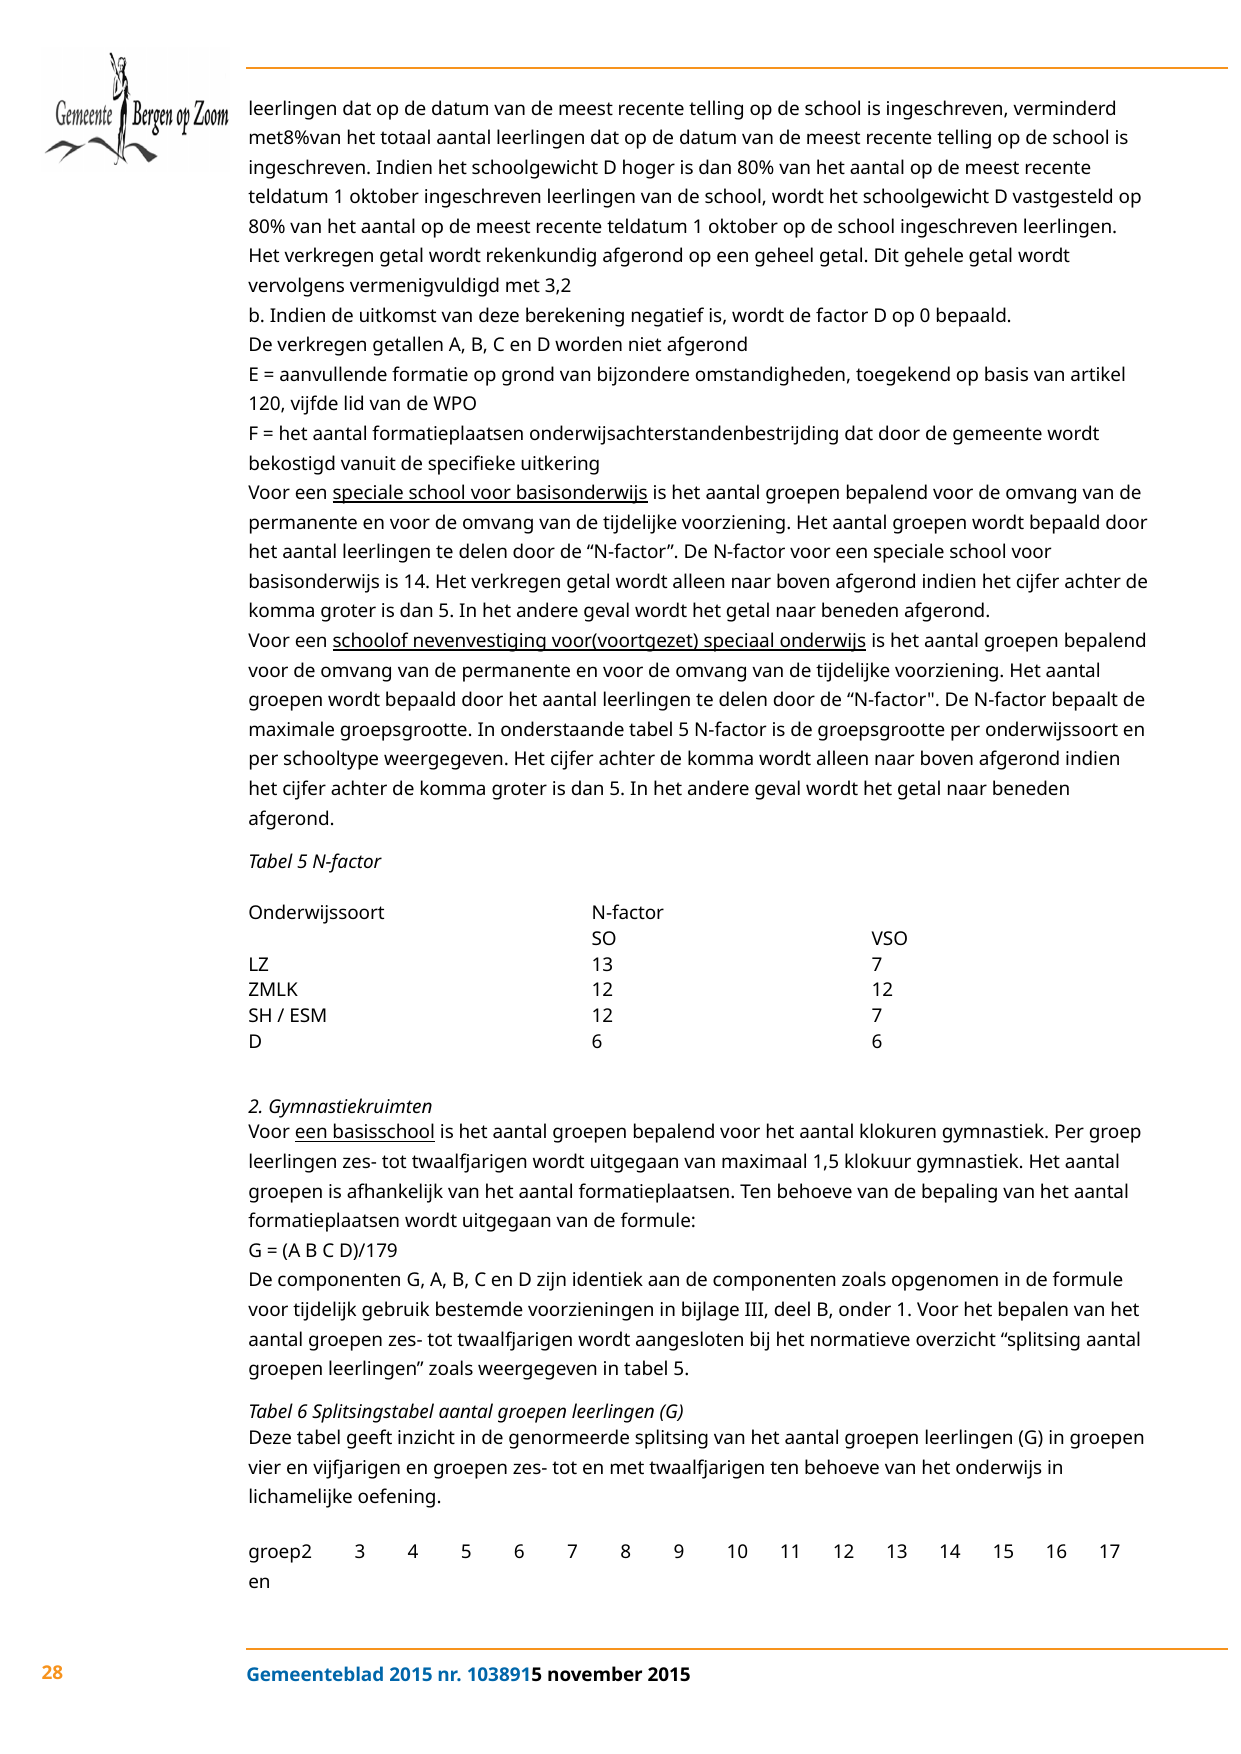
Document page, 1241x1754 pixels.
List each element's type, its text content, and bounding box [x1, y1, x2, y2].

text De componenten G, A, B, C en D zijn identiek aan de componenten zoals opgenomen in de formule voor tijdelijk gebruik bestemde voorzieningen in bijlage III, deel B, onder 1. Voor het bepalen van het aantal groepen zes- tot twaalfjarigen wordt aangesloten bij het normatieve overzicht “splitsing aantal groepen leerlingen” zoals weergegeven in tabel 5. [248, 1267, 1152, 1381]
text De verkregen getallen A, B, C en D worden niet afgerond [248, 331, 1152, 357]
table_header 16 [1045, 1539, 1098, 1594]
text F = het aantal formatieplaatsen onderwijsachterstandenbestrijding dat door de gemeente wordt bekostigd vanuit de specifieke uitkering [248, 420, 1152, 476]
text Voor een basisschool is het aantal groepen bepalend voor het aantal klokuren gymnastiek. Per groep leerlingen zes- tot twaalfjarigen wordt uitgegaan van maximaal 1,5 klokuur gymnastiek. Het aantal groepen is afhankelijk van het aantal formatieplaatsen. Ten behoeve van de bepaling van het aantal formatieplaatsen wordt uitgegaan van de formule: [248, 1119, 1152, 1233]
table_header 8 [620, 1539, 673, 1594]
table_cell 7 [871, 1002, 1152, 1028]
text E = aanvullende formatie op grond van bijzondere omstandigheden, toegekend op basis van artikel 120, vijfde lid van de WPO [248, 361, 1152, 416]
table_header N-factor [591, 899, 1152, 925]
table_cell SH / ESM [248, 1002, 591, 1028]
table_header 15 [992, 1539, 1045, 1594]
table_header 12 [833, 1539, 886, 1594]
text leerlingen dat op de datum van de meest recente telling op de school is ingeschreven, verminderd met8%van het totaal aantal leerlingen dat op de datum van de meest recente telling op de school is ingeschreven. Indien het schoolgewicht D hoger is dan 80% van het aantal op de meest recente teldatum 1 oktober ingeschreven leerlingen van de school, wordt het schoolgewicht D vastgesteld op 80% van het aantal op de meest recente teldatum 1 oktober op de school ingeschreven leerlingen. Het verkregen getal wordt rekenkundig afgerond op een geheel getal. Dit gehele getal wordt vervolgens vermenigvuldigd met 3,2 [248, 95, 1152, 298]
table_cell D [248, 1028, 591, 1054]
table_cell 12 [591, 977, 871, 1002]
text b. Indien de uitkomst van deze berekening negatief is, wordt de factor D op 0 bepaald. [248, 302, 1152, 328]
text Deze tabel geeft inzicht in de genormeerde splitsing van het aantal groepen leerlingen (G) in groepen vier en vijfjarigen en groepen zes- tot en met twaalfjarigen ten behoeve van het onderwijs in lichamelijke oefening. [248, 1424, 1152, 1509]
text 2. Gymnastiekruimten [248, 1093, 1152, 1119]
table_cell 6 [591, 1028, 871, 1054]
table_header 4 [408, 1539, 461, 1594]
table_cell 12 [871, 977, 1152, 1002]
text Voor een schoolof nevenvestiging voor(voortgezet) speciaal onderwijs is het aantal groepen bepalend voor de omvang van de permanente en voor de omvang van de tijdelijke voorziening. Het aantal groepen wordt bepaald door het aantal leerlingen te delen door de “N-factor". De N-factor bepaalt de maximale groepsgrootte. In onderstaande tabel 5 N-factor is de groepsgrootte per onderwijssoort en per schooltype weergegeven. Het cijfer achter de komma wordt alleen naar boven afgerond indien het cijfer achter de komma groter is dan 5. In het andere geval wordt het getal naar beneden afgerond. [248, 627, 1152, 831]
table_cell VSO [871, 925, 1152, 951]
table_header 17 [1099, 1539, 1152, 1594]
table_cell 6 [871, 1028, 1152, 1054]
table_header 14 [939, 1539, 992, 1594]
text Voor een speciale school voor basisonderwijs is het aantal groepen bepalend voor de omvang van de permanente en voor de omvang van de tijdelijke voorziening. Het aantal groepen wordt bepaald door het aantal leerlingen te delen door de “N-factor”. De N-factor voor een speciale school voor basisonderwijs is 14. Het verkregen getal wordt alleen naar boven afgerond indien het cijfer achter de komma groter is dan 5. In het andere geval wordt het getal naar beneden afgerond. [248, 479, 1152, 623]
table_cell [248, 925, 591, 951]
table_header 10 [726, 1539, 779, 1594]
table_cell SO [591, 925, 871, 951]
table_cell 13 [591, 951, 871, 977]
table_header 13 [886, 1539, 939, 1594]
text Tabel 5 N-factor [248, 848, 1152, 874]
table_cell 7 [871, 951, 1152, 977]
table_cell ZMLK [248, 977, 591, 1002]
table_cell LZ [248, 951, 591, 977]
text Tabel 6 Splitsingstabel aantal groepen leerlingen (G) [248, 1398, 1152, 1424]
table_header 9 [673, 1539, 726, 1594]
table_header 11 [780, 1539, 833, 1594]
table_header Onderwijssoort [248, 899, 591, 925]
text G = (A B C D)/179 [248, 1237, 1152, 1263]
table_header 3 [354, 1539, 407, 1594]
table_header groepen [248, 1539, 301, 1594]
table_header 5 [461, 1539, 514, 1594]
table_header 7 [567, 1539, 620, 1594]
picture [41, 47, 231, 172]
table_header 2 [301, 1539, 354, 1594]
table_header 6 [514, 1539, 567, 1594]
table_cell 12 [591, 1002, 871, 1028]
